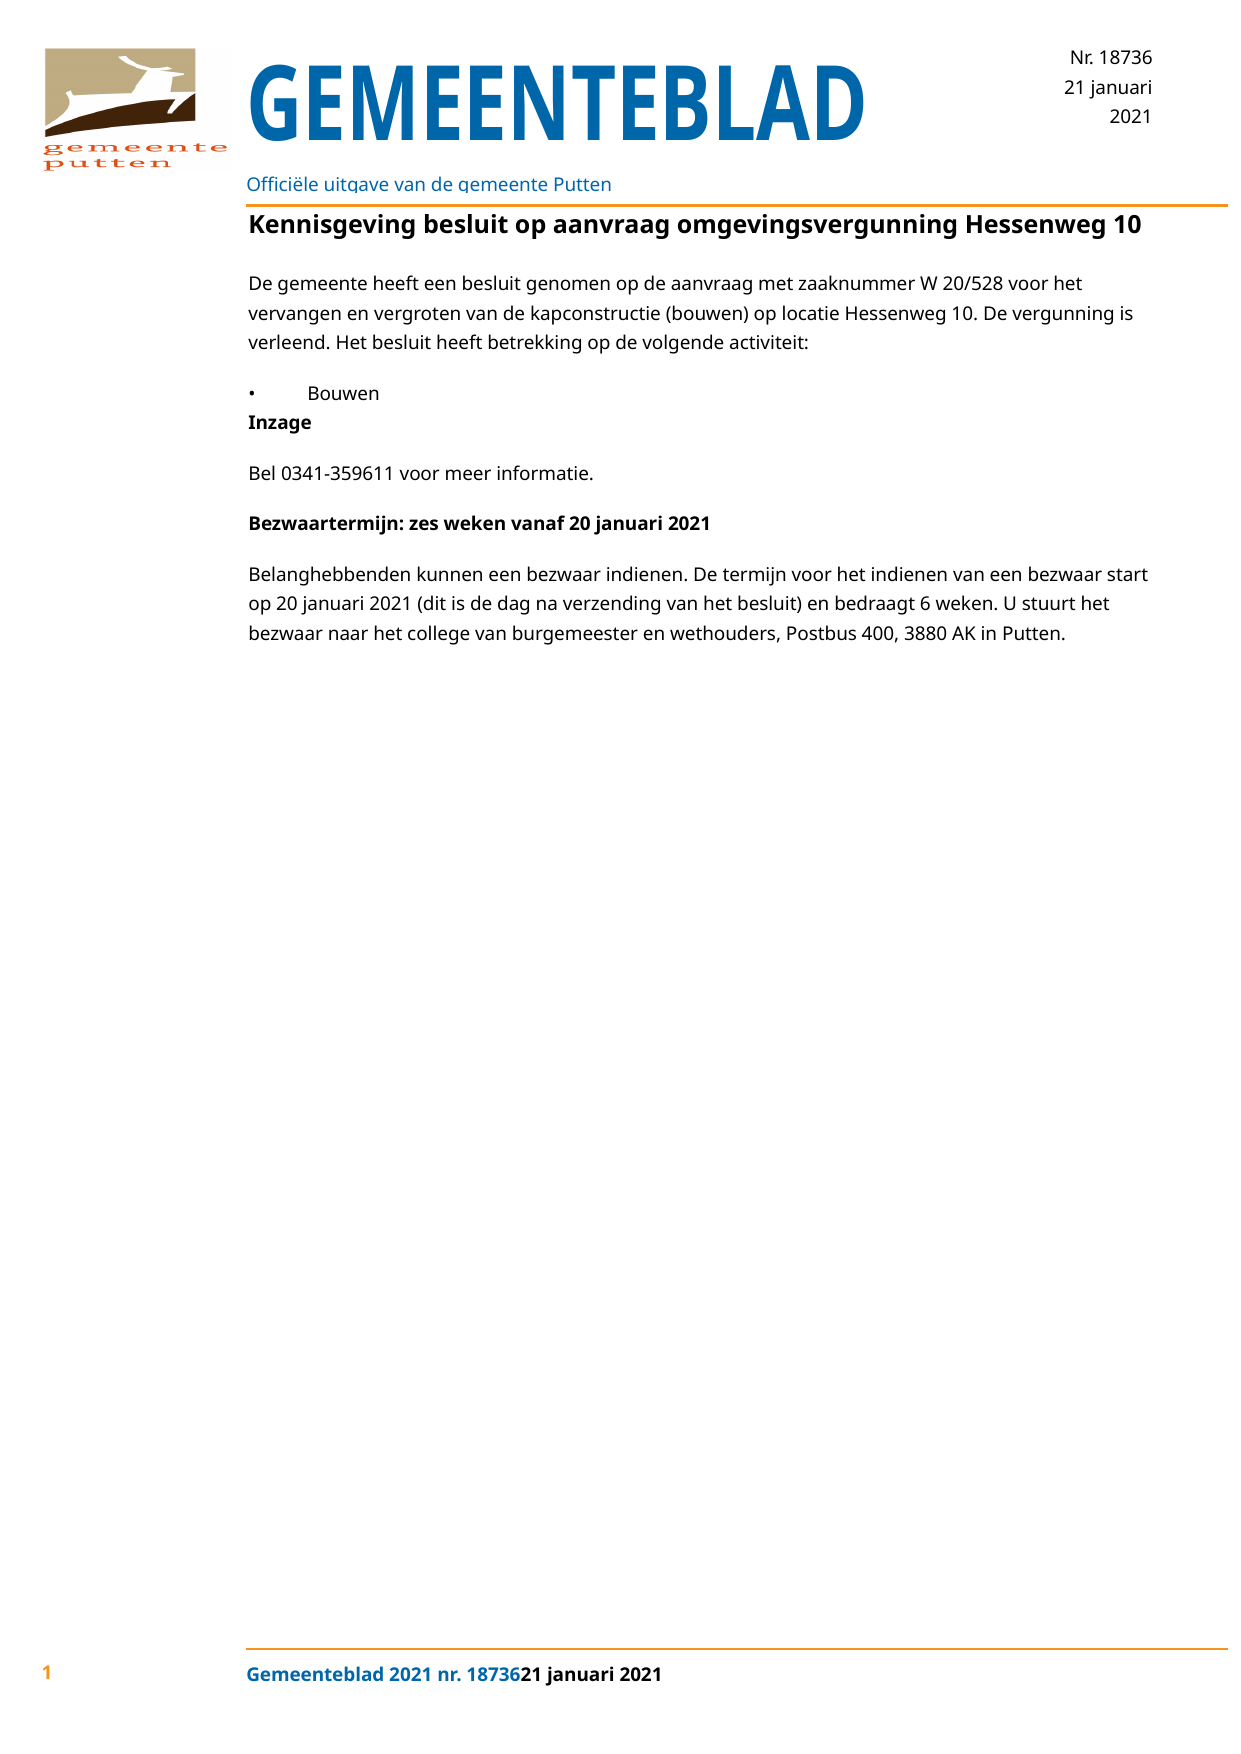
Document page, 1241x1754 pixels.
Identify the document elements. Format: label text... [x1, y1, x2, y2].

text Bezwaartermijn: zes weken vanaf 20 januari 2021 [248, 510, 1152, 536]
text De gemeente heeft een besluit genomen op de aanvraag met zaaknummer W 20/528 voor het vervangen en vergroten van de kapconstructie (bouwen) op locatie Hessenweg 10. De vergunning is verleend. Het besluit heeft betrekking op de volgende activiteit: [248, 270, 1152, 355]
text Bel 0341-359611 voor meer informatie. [248, 460, 1152, 486]
text Inzage [248, 409, 1152, 435]
text Kennisgeving besluit op aanvraag omgevingsvergunning Hessenweg 10 [248, 207, 1152, 241]
text Belanghebbenden kunnen een bezwaar indienen. De termijn voor het indienen van een bezwaar start op 20 januari 2021 (dit is de dag na verzending van het besluit) en bedraagt 6 weken. U stuurt het bezwaar naar het college van burgemeester en wethouders, Postbus 400, 3880 AK in Putten. [248, 561, 1152, 646]
picture [41, 47, 231, 172]
list Bouwen [248, 380, 1152, 406]
